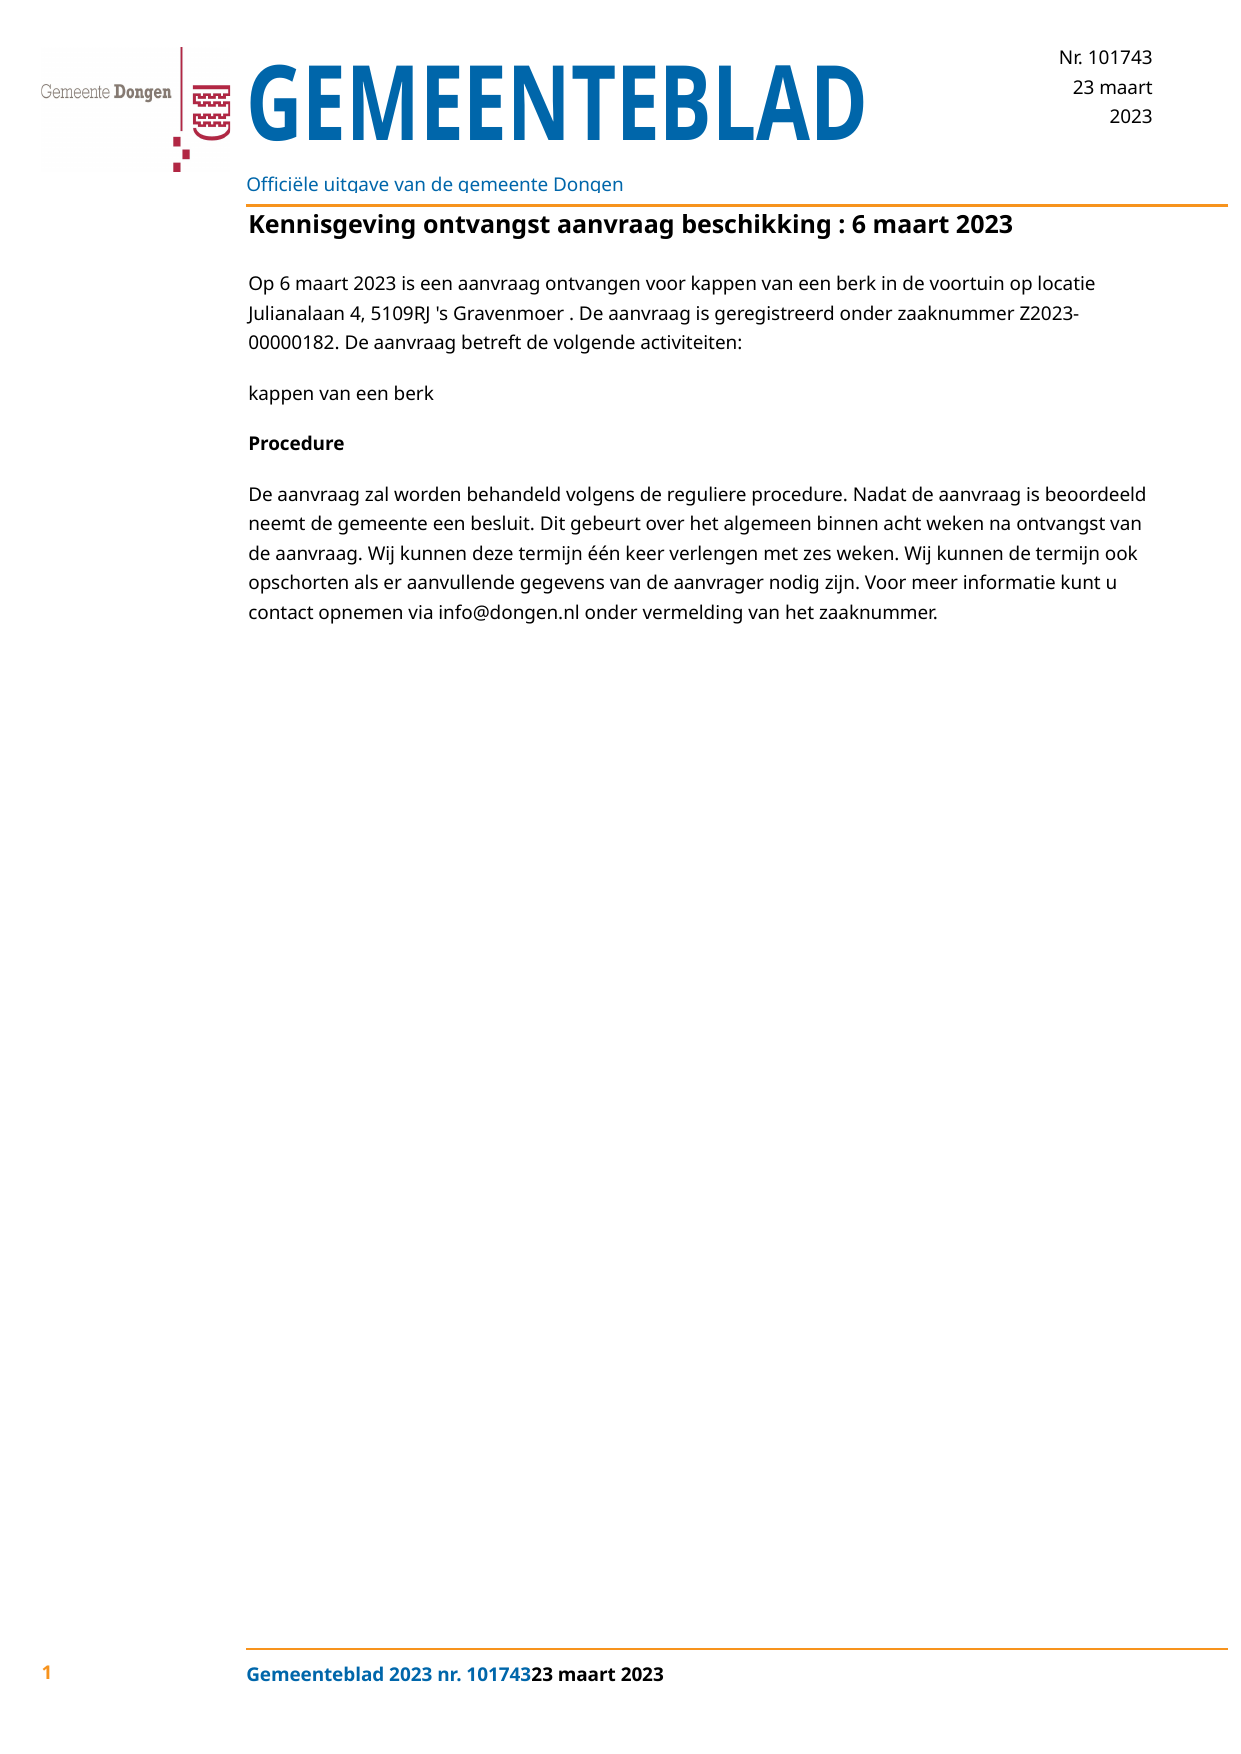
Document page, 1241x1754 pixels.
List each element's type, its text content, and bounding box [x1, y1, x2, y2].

text De aanvraag zal worden behandeld volgens de reguliere procedure. Nadat de aanvraag is beoordeeld neemt de gemeente een besluit. Dit gebeurt over het algemeen binnen acht weken na ontvangst van de aanvraag. Wij kunnen deze termijn één keer verlengen met zes weken. Wij kunnen de termijn ook opschorten als er aanvullende gegevens van de aanvrager nodig zijn. Voor meer informatie kunt u contact opnemen via info@dongen.nl onder vermelding van het zaaknummer. [248, 481, 1152, 625]
picture [41, 47, 231, 172]
text Kennisgeving ontvangst aanvraag beschikking : 6 maart 2023 [248, 207, 1152, 241]
text kappen van een berk [248, 380, 1152, 406]
text Op 6 maart 2023 is een aanvraag ontvangen voor kappen van een berk in de voortuin op locatie Julianalaan 4, 5109RJ 's Gravenmoer . De aanvraag is geregistreerd onder zaaknummer Z2023-00000182. De aanvraag betreft de volgende activiteiten: [248, 270, 1152, 355]
text Procedure [248, 430, 1152, 456]
